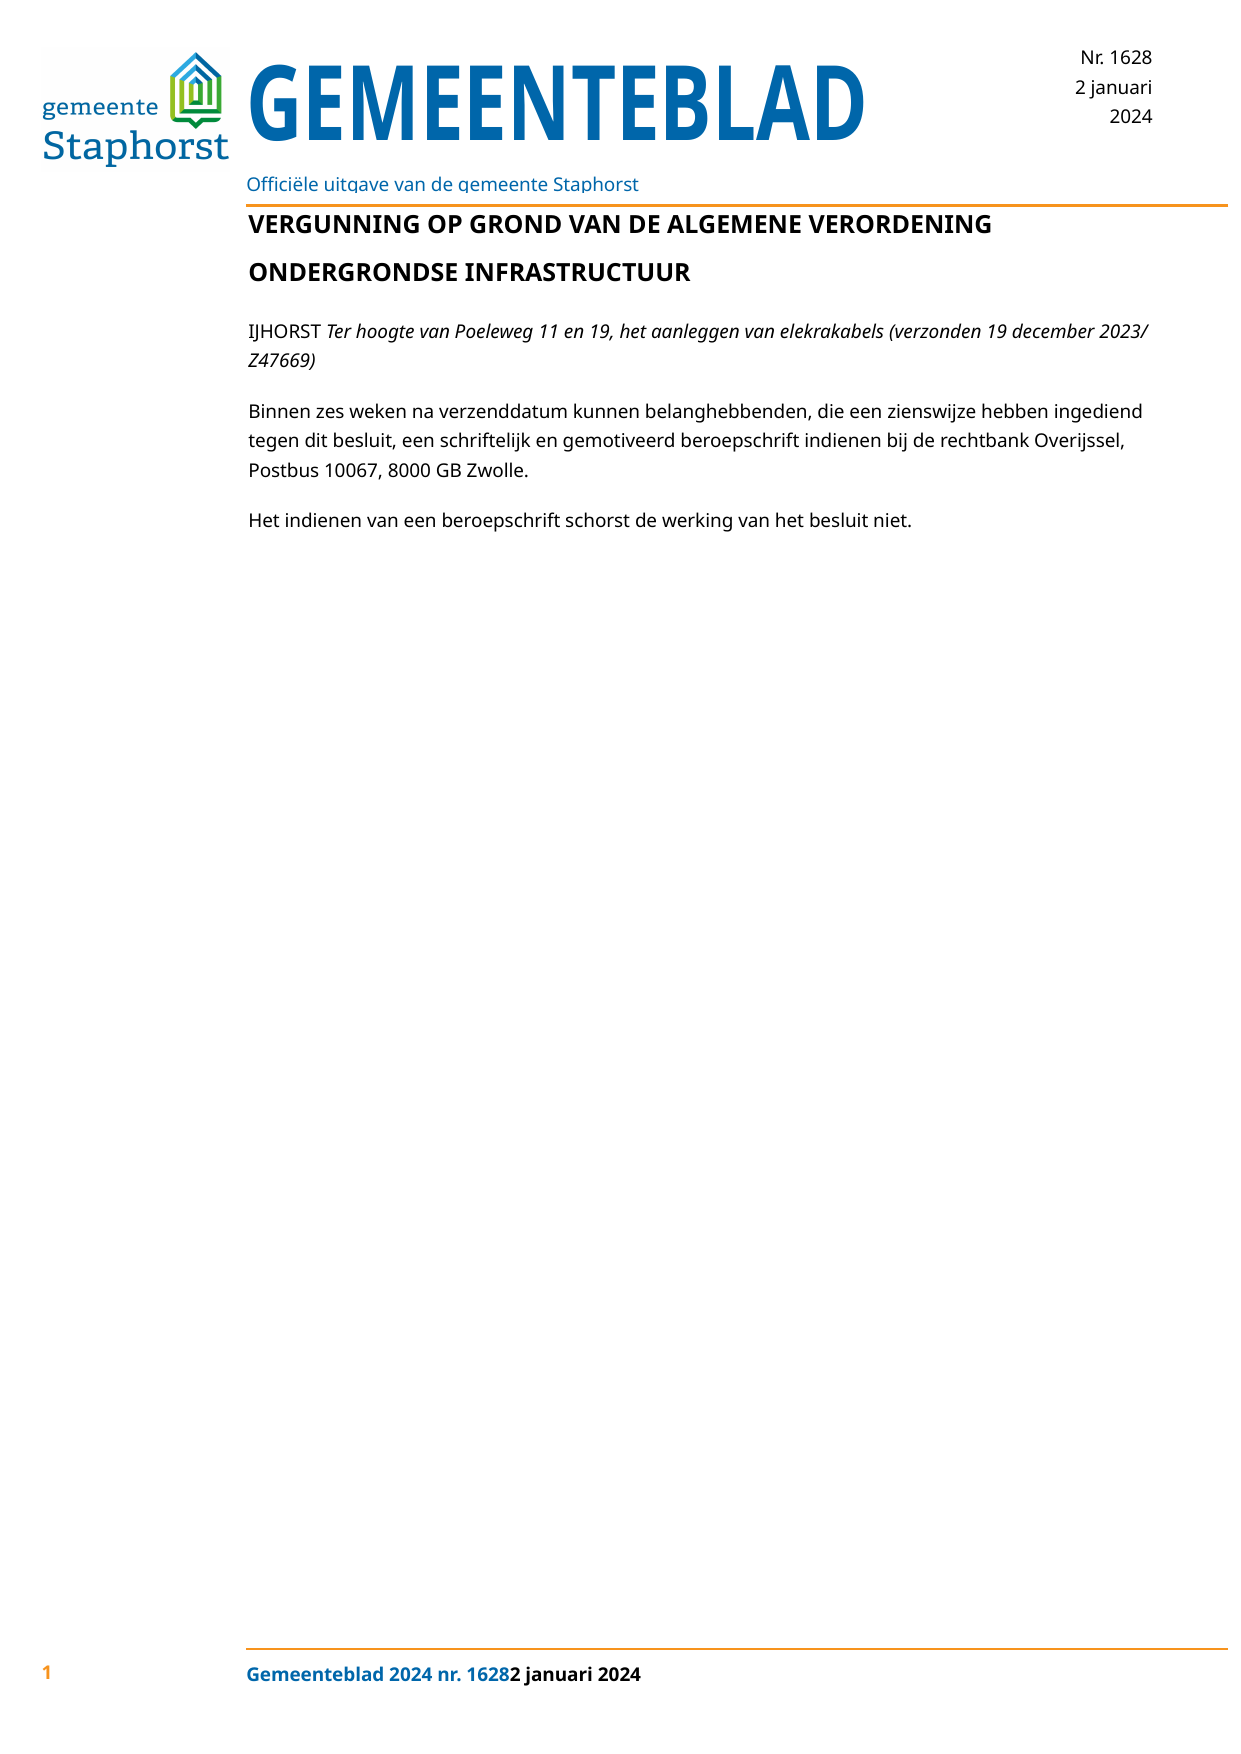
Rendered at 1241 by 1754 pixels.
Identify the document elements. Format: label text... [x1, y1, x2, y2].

text Het indienen van een beroepschrift schorst de werking van het besluit niet. [248, 507, 1152, 533]
picture [41, 47, 231, 172]
text Binnen zes weken na verzenddatum kunnen belanghebbenden, die een zienswijze hebben ingediend tegen dit besluit, een schriftelijk en gemotiveerd beroepschrift indienen bij de rechtbank Overijssel, Postbus 10067, 8000 GB Zwolle. [248, 398, 1152, 483]
text IJHORST Ter hoogte van Poeleweg 11 en 19, het aanleggen van elekrakabels (verzonden 19 december 2023/ Z47669) [248, 318, 1152, 373]
text VERGUNNING OP GROND VAN DE ALGEMENE VERORDENING ONDERGRONDSE INFRASTRUCTUUR [248, 207, 1152, 288]
